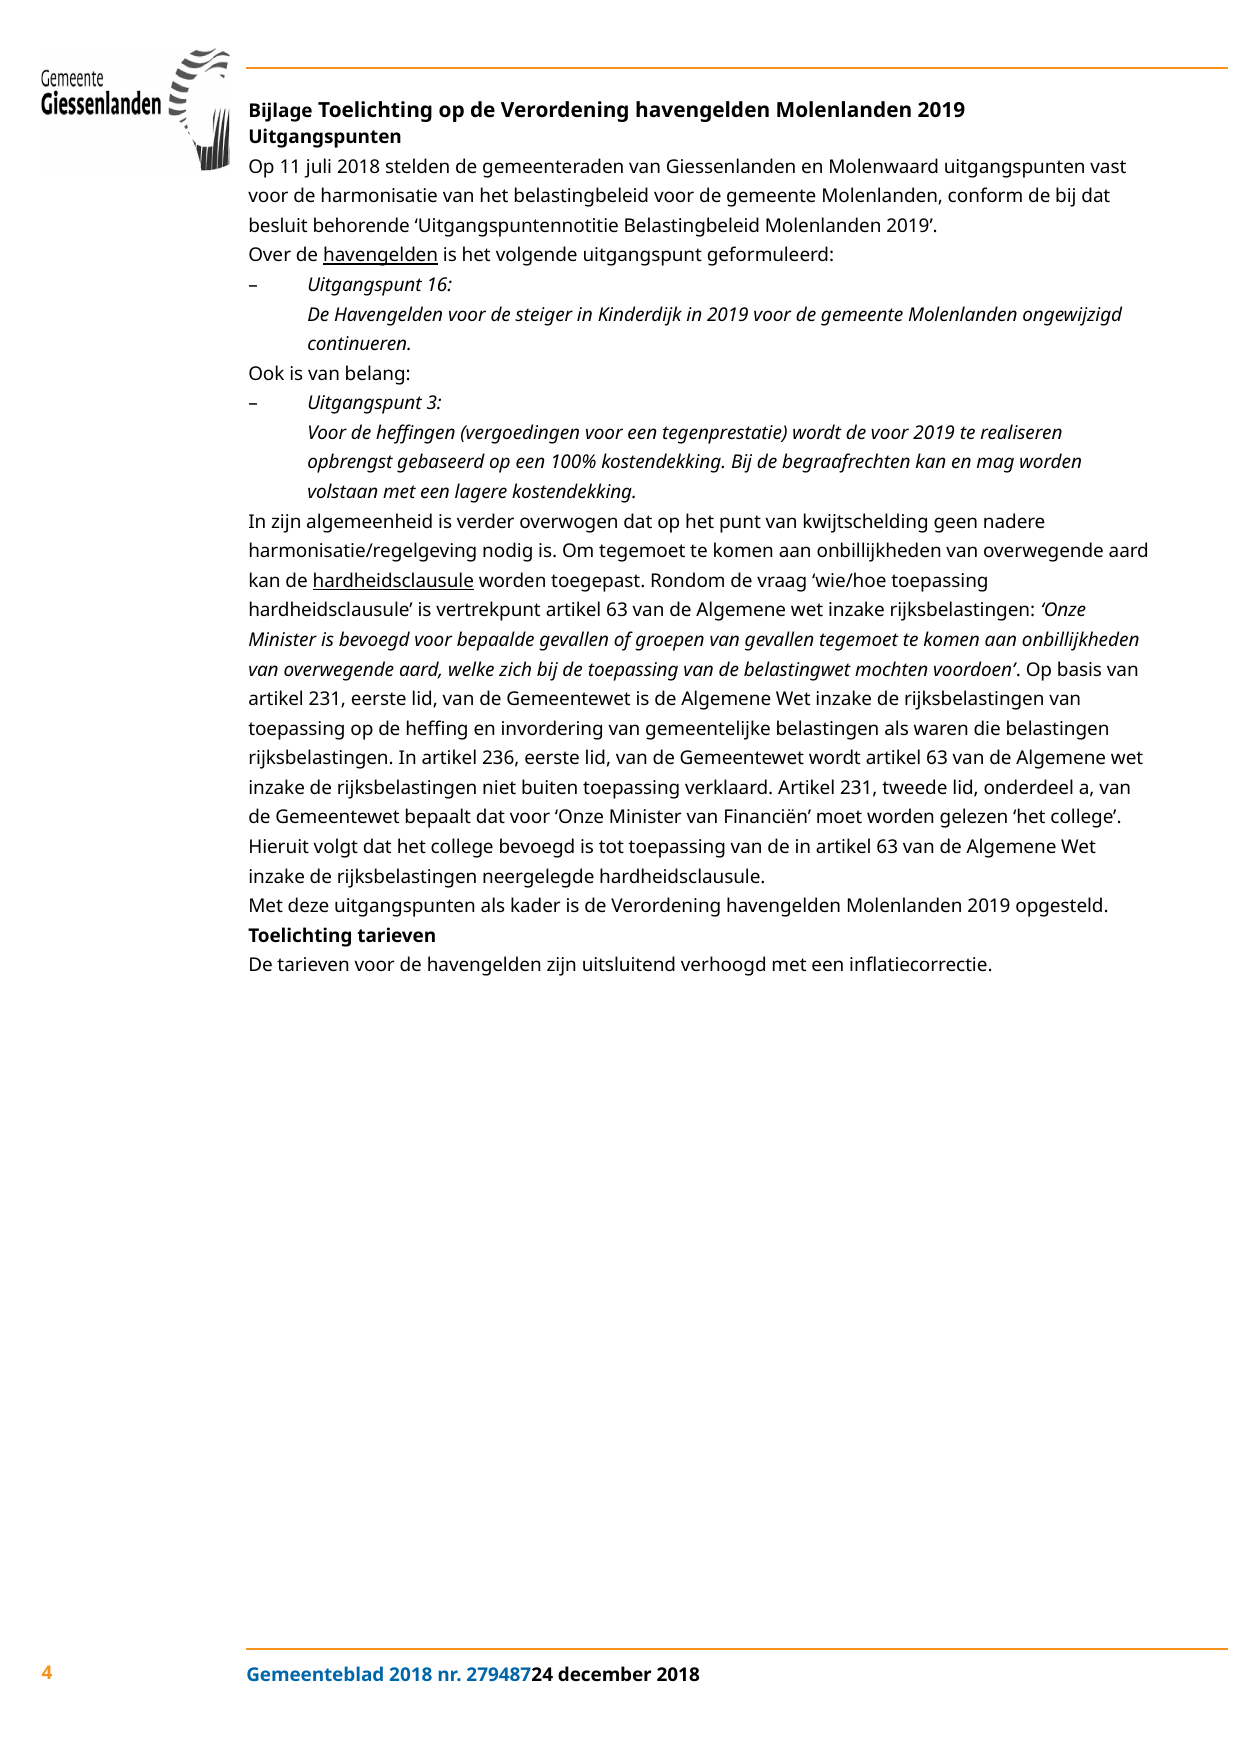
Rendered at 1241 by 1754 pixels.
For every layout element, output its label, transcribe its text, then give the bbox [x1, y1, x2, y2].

text De tarieven voor de havengelden zijn uitsluitend verhoogd met een inflatiecorrectie. [248, 952, 1152, 977]
text Uitgangspunten [248, 123, 1152, 149]
text Over de havengelden is het volgende uitgangspunt geformuleerd: [248, 242, 1152, 267]
text Met deze uitgangspunten als kader is de Verordening havengelden Molenlanden 2019 opgesteld. [248, 892, 1152, 918]
list Uitgangspunt 3: [248, 389, 1152, 415]
list Uitgangspunt 16: [248, 271, 1152, 297]
list Voor de heffingen (vergoedingen voor een tegenprestatie) wordt de voor 2019 te realiseren opbrengst gebaseerd op een 100% kostendekking. Bij de begraafrechten kan en mag worden volstaan met een lagere kostendekking. [248, 419, 1152, 504]
picture [41, 47, 231, 172]
text Bijlage Toelichting op de Verordening havengelden Molenlanden 2019 [248, 95, 1152, 123]
text Op 11 juli 2018 stelden de gemeenteraden van Giessenlanden en Molenwaard uitgangspunten vast voor de harmonisatie van het belastingbeleid voor de gemeente Molenlanden, conform de bij dat besluit behorende ‘Uitgangspuntennotitie Belastingbeleid Molenlanden 2019’. [248, 153, 1152, 238]
text In zijn algemeenheid is verder overwogen dat op het punt van kwijtschelding geen nadere harmonisatie/regelgeving nodig is. Om tegemoet te komen aan onbillijkheden van overwegende aard kan de hardheidsclausule worden toegepast. Rondom de vraag ‘wie/hoe toepassing hardheidsclausule’ is vertrekpunt artikel 63 van de Algemene wet inzake rijksbelastingen: ‘Onze Minister is bevoegd voor bepaalde gevallen of groepen van gevallen tegemoet te komen aan onbillijkheden van overwegende aard, welke zich bij de toepassing van de belastingwet mochten voordoen’. Op basis van artikel 231, eerste lid, van de Gemeentewet is de Algemene Wet inzake de rijksbelastingen van toepassing op de heffing en invordering van gemeentelijke belastingen als waren die belastingen rijksbelastingen. In artikel 236, eerste lid, van de Gemeentewet wordt artikel 63 van de Algemene wet inzake de rijksbelastingen niet buiten toepassing verklaard. Artikel 231, tweede lid, onderdeel a, van de Gemeentewet bepaalt dat voor ‘Onze Minister van Financiën’ moet worden gelezen ‘het college’. Hieruit volgt dat het college bevoegd is tot toepassing van de in artikel 63 van de Algemene Wet inzake de rijksbelastingen neergelegde hardheidsclausule. [248, 508, 1152, 889]
list De Havengelden voor de steiger in Kinderdijk in 2019 voor de gemeente Molenlanden ongewijzigd continueren. [248, 301, 1152, 356]
text Ook is van belang: [248, 360, 1152, 386]
text Toelichting tarieven [248, 922, 1152, 948]
